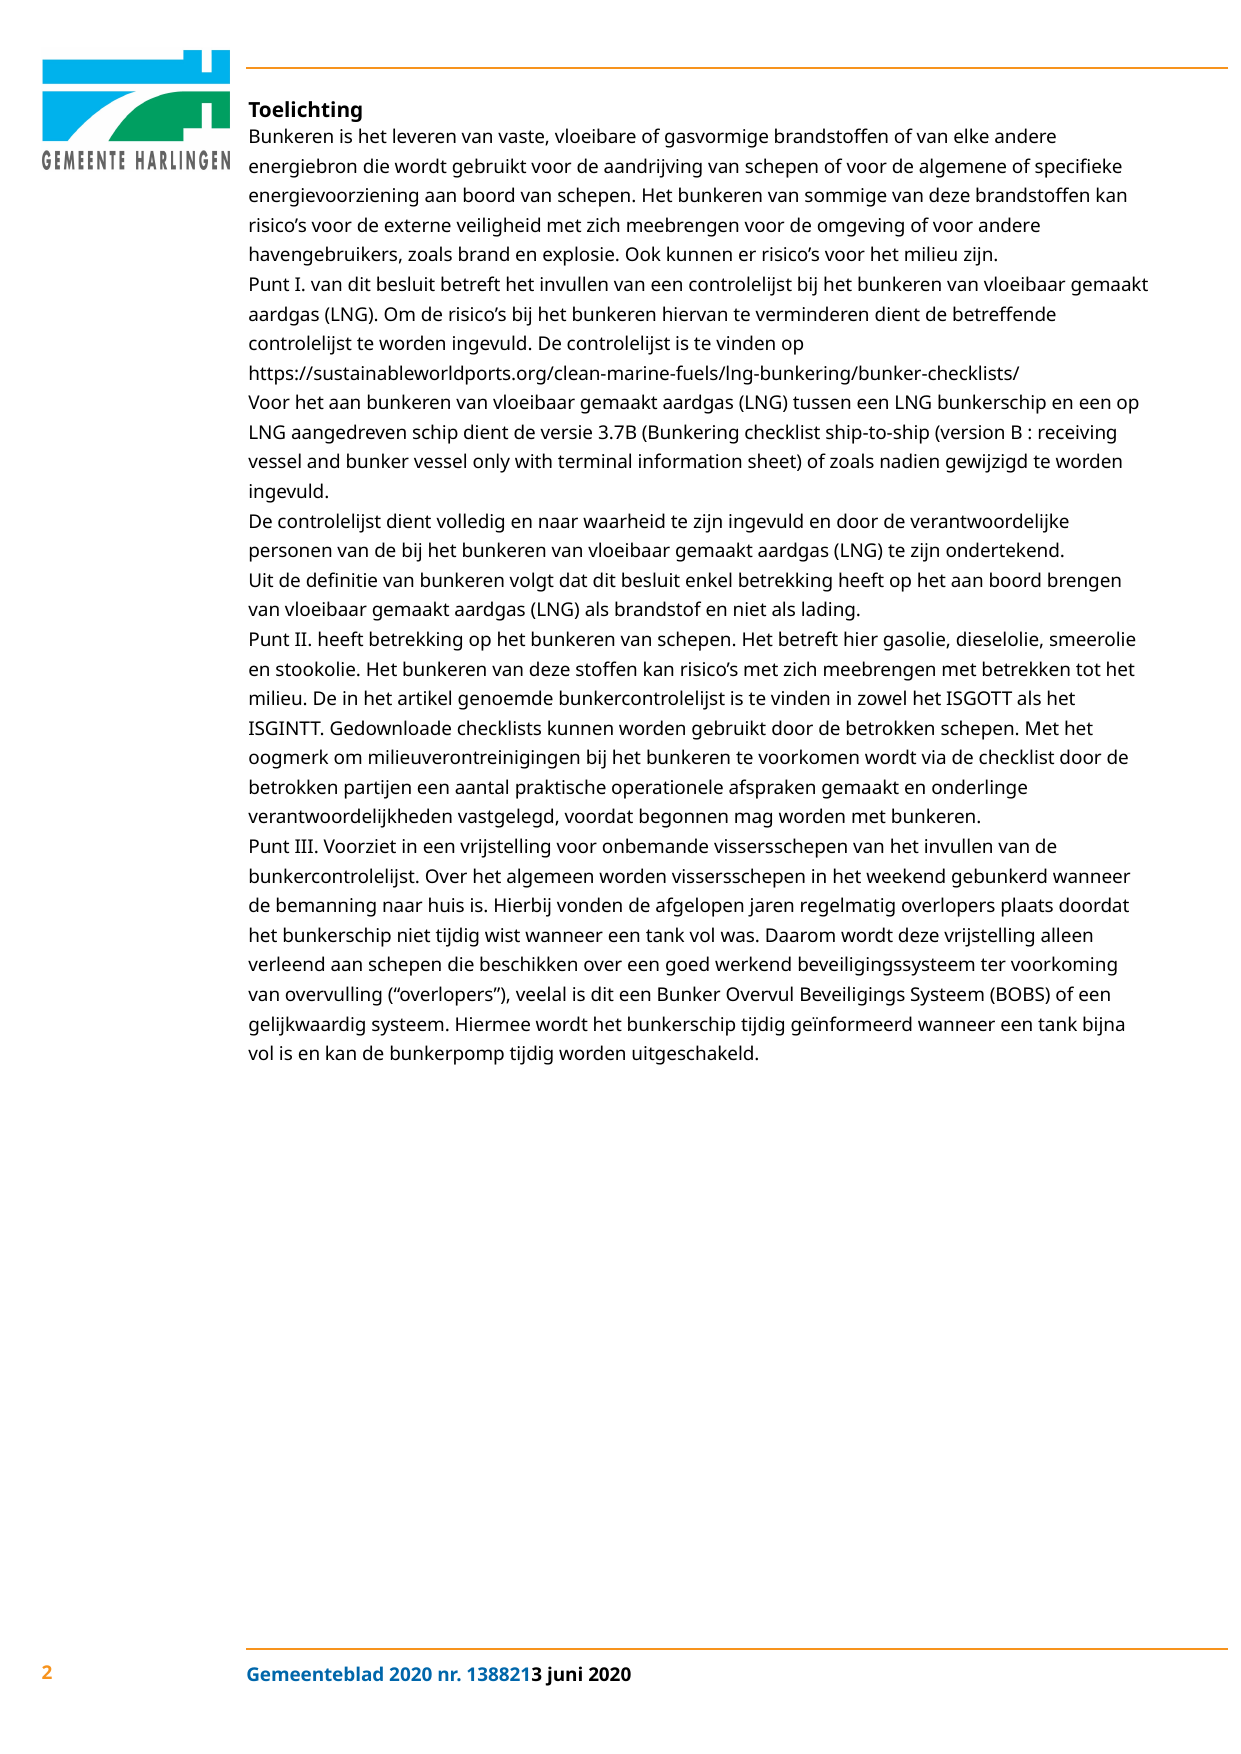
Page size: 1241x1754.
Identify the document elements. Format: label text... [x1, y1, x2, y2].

text Punt II. heeft betrekking op het bunkeren van schepen. Het betreft hier gasolie, dieselolie, smeerolie en stookolie. Het bunkeren van deze stoffen kan risico’s met zich meebrengen met betrekken tot het milieu. De in het artikel genoemde bunkercontrolelijst is te vinden in zowel het ISGOTT als het ISGINTT. Gedownloade checklists kunnen worden gebruikt door de betrokken schepen. Met het oogmerk om milieuverontreinigingen bij het bunkeren te voorkomen wordt via de checklist door de betrokken partijen een aantal praktische operationele afspraken gemaakt en onderlinge verantwoordelijkheden vastgelegd, voordat begonnen mag worden met bunkeren. [248, 626, 1152, 829]
text Uit de definitie van bunkeren volgt dat dit besluit enkel betrekking heeft op het aan boord brengen van vloeibaar gemaakt aardgas (LNG) als brandstof en niet als lading. [248, 567, 1152, 622]
text Bunkeren is het leveren van vaste, vloeibare of gasvormige brandstoffen of van elke andere energiebron die wordt gebruikt voor de aandrijving van schepen of voor de algemene of specifieke energievoorziening aan boord van schepen. Het bunkeren van sommige van deze brandstoffen kan risico’s voor de externe veiligheid met zich meebrengen voor de omgeving of voor andere havengebruikers, zoals brand en explosie. Ook kunnen er risico’s voor het milieu zijn. [248, 123, 1152, 267]
picture [41, 47, 231, 172]
text Toelichting [248, 95, 1152, 123]
text Punt I. van dit besluit betreft het invullen van een controlelijst bij het bunkeren van vloeibaar gemaakt aardgas (LNG). Om de risico’s bij het bunkeren hiervan te verminderen dient de betreffende controlelijst te worden ingevuld. De controlelijst is te vinden op https://sustainableworldports.org/clean-marine-fuels/lng-bunkering/bunker-checklists/ [248, 271, 1152, 386]
text Voor het aan bunkeren van vloeibaar gemaakt aardgas (LNG) tussen een LNG bunkerschip en een op LNG aangedreven schip dient de versie 3.7B (Bunkering checklist ship-to-ship (version B : receiving vessel and bunker vessel only with terminal information sheet) of zoals nadien gewijzigd te worden ingevuld. [248, 389, 1152, 504]
text De controlelijst dient volledig en naar waarheid te zijn ingevuld en door de verantwoordelijke personen van de bij het bunkeren van vloeibaar gemaakt aardgas (LNG) te zijn ondertekend. [248, 508, 1152, 563]
text Punt III. Voorziet in een vrijstelling voor onbemande vissersschepen van het invullen van de bunkercontrolelijst. Over het algemeen worden vissersschepen in het weekend gebunkerd wanneer de bemanning naar huis is. Hierbij vonden de afgelopen jaren regelmatig overlopers plaats doordat het bunkerschip niet tijdig wist wanneer een tank vol was. Daarom wordt deze vrijstelling alleen verleend aan schepen die beschikken over een goed werkend beveiligingssysteem ter voorkoming van overvulling (“overlopers”), veelal is dit een Bunker Overvul Beveiligings Systeem (BOBS) of een gelijkwaardig systeem. Hiermee wordt het bunkerschip tijdig geïnformeerd wanneer een tank bijna vol is en kan de bunkerpomp tijdig worden uitgeschakeld. [248, 833, 1152, 1066]
